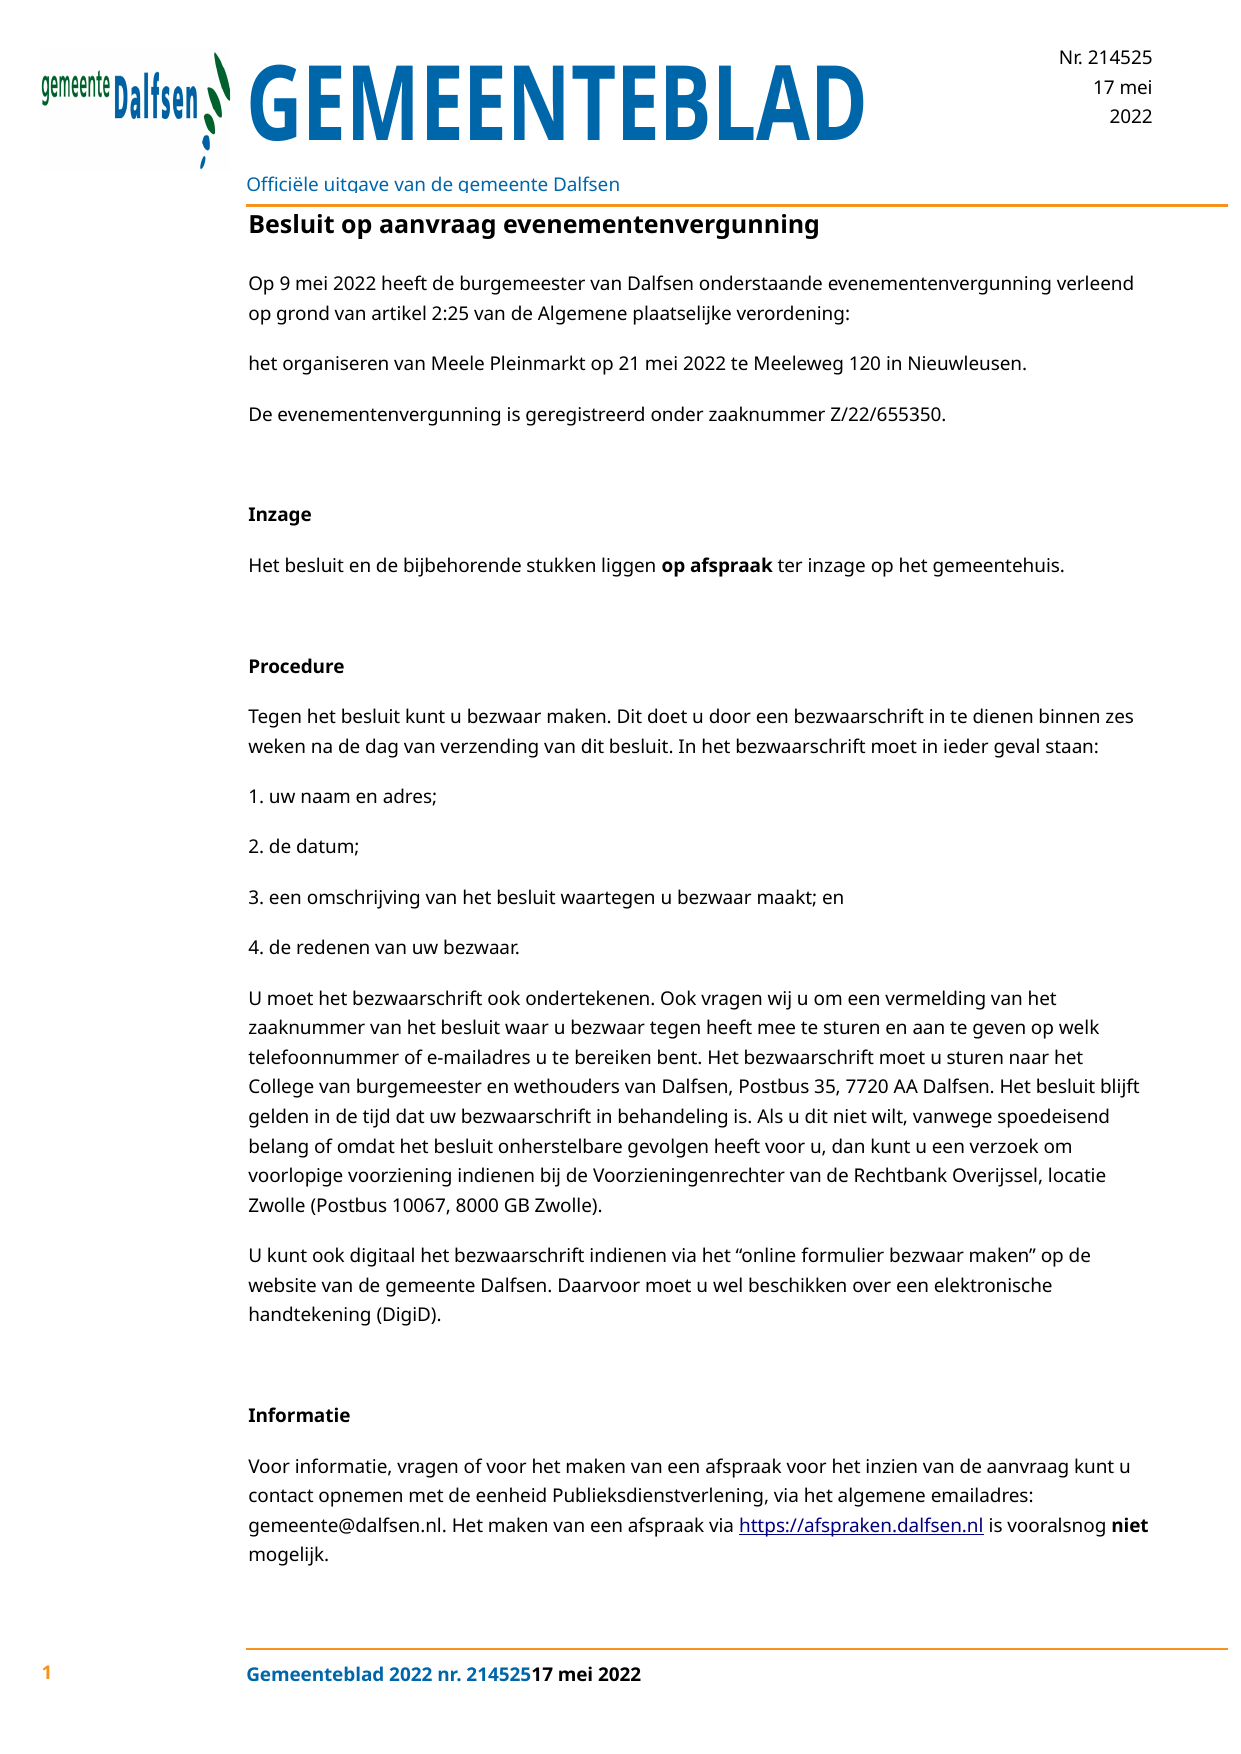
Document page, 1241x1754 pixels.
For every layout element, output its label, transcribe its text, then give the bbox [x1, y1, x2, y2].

text Besluit op aanvraag evenementenvergunning [248, 207, 1152, 241]
text Tegen het besluit kunt u bezwaar maken. Dit doet u door een bezwaarschrift in te dienen binnen zes weken na de dag van verzending van dit besluit. In het bezwaarschrift moet in ieder geval staan: [248, 703, 1152, 758]
text Procedure [248, 653, 1152, 678]
text U kunt ook digitaal het bezwaarschrift indienen via het “online formulier bezwaar maken” op de website van de gemeente Dalfsen. Daarvoor moet u wel beschikken over een elektronische handtekening (DigiD). [248, 1242, 1152, 1327]
text De evenementenvergunning is geregistreerd onder zaaknummer Z/22/655350. [248, 401, 1152, 426]
text 4. de redenen van uw bezwaar. [248, 934, 1152, 960]
text U moet het bezwaarschrift ook ondertekenen. Ook vragen wij u om een vermelding van het zaaknummer van het besluit waar u bezwaar tegen heeft mee te sturen en aan te geven op welk telefoonnummer of e-mailadres u te bereiken bent. Het bezwaarschrift moet u sturen naar het College van burgemeester en wethouders van Dalfsen, Postbus 35, 7720 AA Dalfsen. Het besluit blijft gelden in de tijd dat uw bezwaarschrift in behandeling is. Als u dit niet wilt, vanwege spoedeisend belang of omdat het besluit onherstelbare gevolgen heeft voor u, dan kunt u een verzoek om voorlopige voorziening indienen bij de Voorzieningenrechter van de Rechtbank Overijssel, locatie Zwolle (Postbus 10067, 8000 GB Zwolle). [248, 985, 1152, 1218]
text Informatie [248, 1402, 1152, 1428]
text het organiseren van Meele Pleinmarkt op 21 mei 2022 te Meeleweg 120 in Nieuwleusen. [248, 350, 1152, 376]
text 3. een omschrijving van het besluit waartegen u bezwaar maakt; en [248, 884, 1152, 910]
text 2. de datum; [248, 834, 1152, 859]
picture [41, 47, 231, 172]
text Het besluit en de bijbehorende stukken liggen op afspraak ter inzage op het gemeentehuis. [248, 552, 1152, 578]
text Voor informatie, vragen of voor het maken van een afspraak voor het inzien van de aanvraag kunt u contact opnemen met de eenheid Publieksdienstverlening, via het algemene emailadres: gemeente@dalfsen.nl. Het maken van een afspraak via https://afspraken.dalfsen.nl is vooralsnog niet mogelijk. [248, 1453, 1152, 1567]
text 1. uw naam en adres; [248, 783, 1152, 809]
text Inzage [248, 502, 1152, 527]
text Op 9 mei 2022 heeft de burgemeester van Dalfsen onderstaande evenementenvergunning verleend op grond van artikel 2:25 van de Algemene plaatselijke verordening: [248, 270, 1152, 326]
